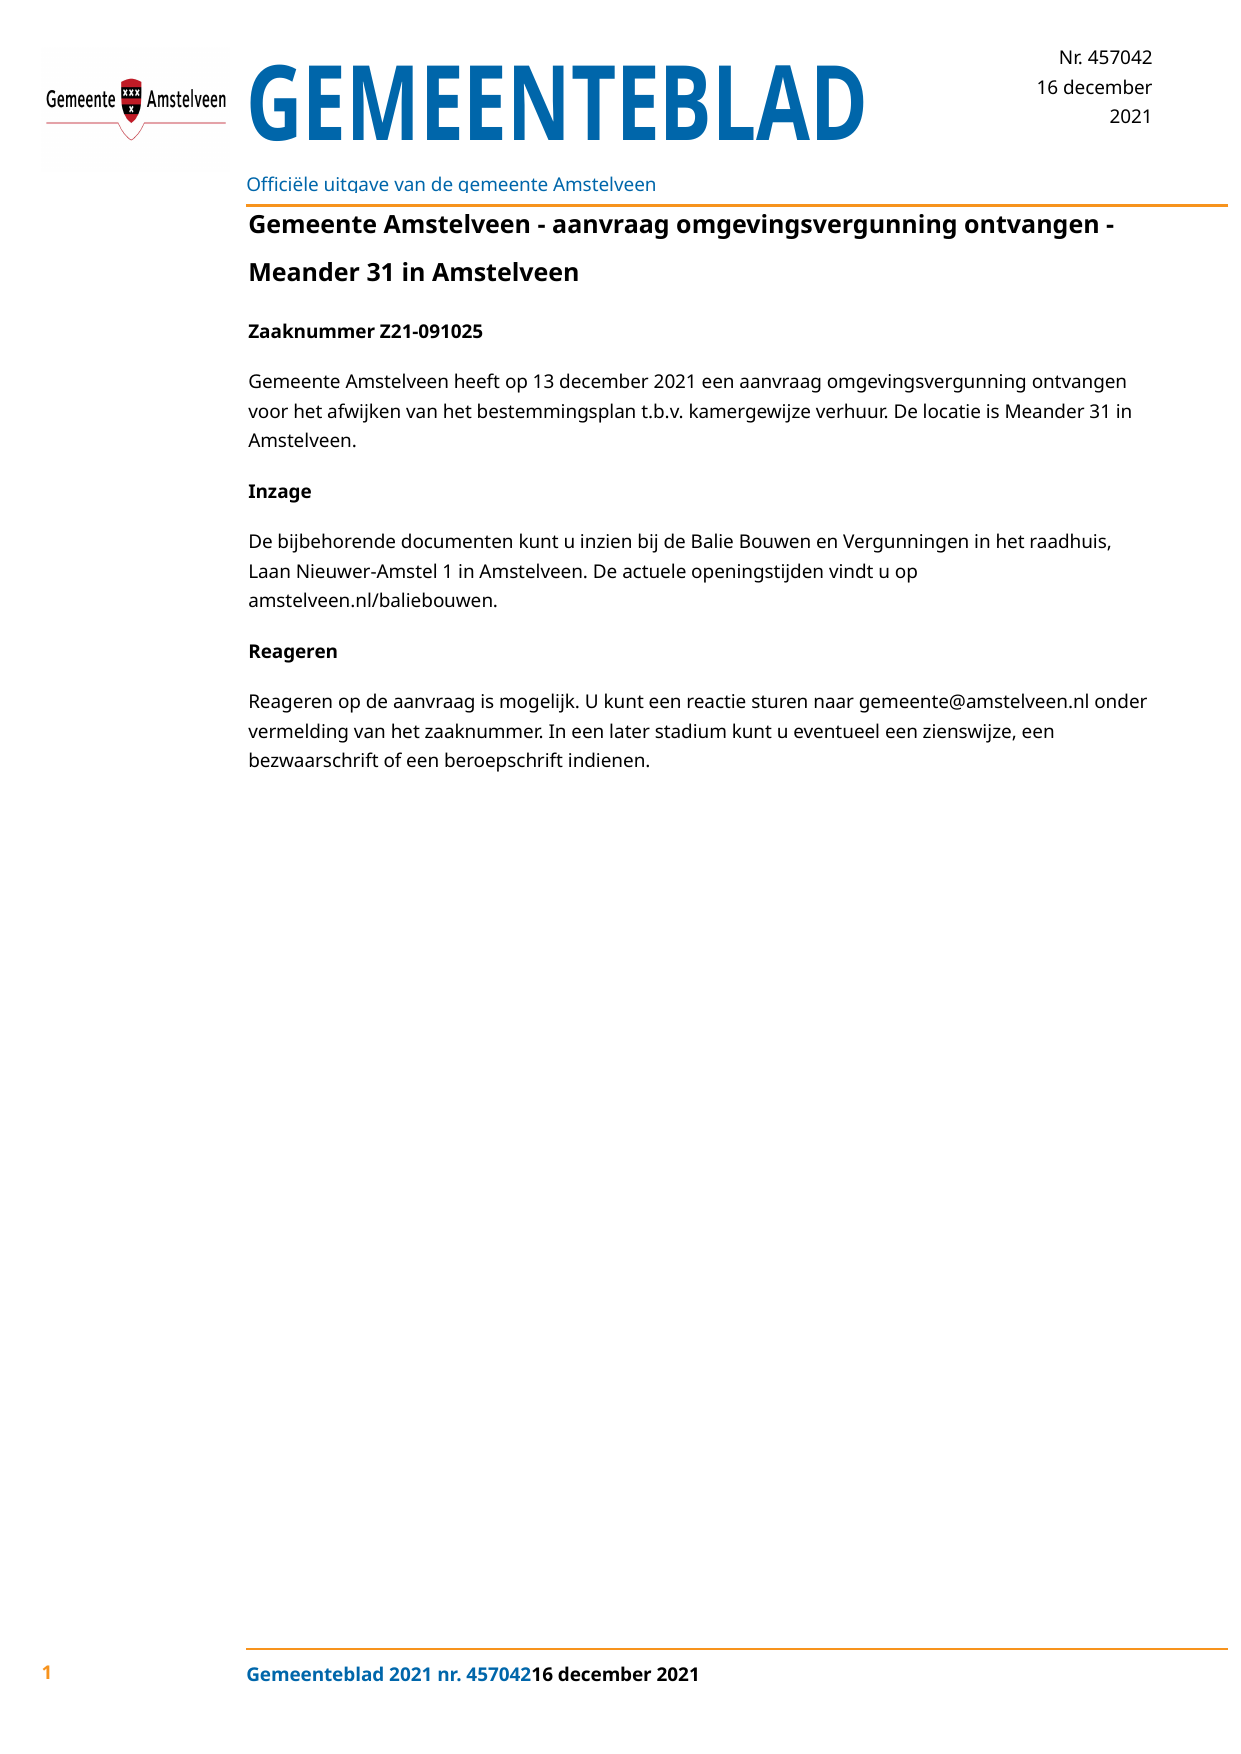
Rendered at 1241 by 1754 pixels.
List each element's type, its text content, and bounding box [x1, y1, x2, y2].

text Gemeente Amstelveen heeft op 13 december 2021 een aanvraag omgevingsvergunning ontvangen voor het afwijken van het bestemmingsplan t.b.v. kamergewijze verhuur. De locatie is Meander 31 in Amstelveen. [248, 368, 1152, 453]
text Inzage [248, 478, 1152, 504]
text De bijbehorende documenten kunt u inzien bij de Balie Bouwen en Vergunningen in het raadhuis, Laan Nieuwer-Amstel 1 in Amstelveen. De actuele openingstijden vindt u op amstelveen.nl/baliebouwen. [248, 528, 1152, 613]
text Zaaknummer Z21-091025 [248, 318, 1152, 344]
text Reageren op de aanvraag is mogelijk. U kunt een reactie sturen naar gemeente@amstelveen.nl onder vermelding van het zaaknummer. In een later stadium kunt u eventueel een zienswijze, een bezwaarschrift of een beroepschrift indienen. [248, 688, 1152, 773]
text Reageren [248, 638, 1152, 664]
text Gemeente Amstelveen - aanvraag omgevingsvergunning ontvangen - Meander 31 in Amstelveen [248, 207, 1152, 288]
picture [41, 47, 231, 172]
